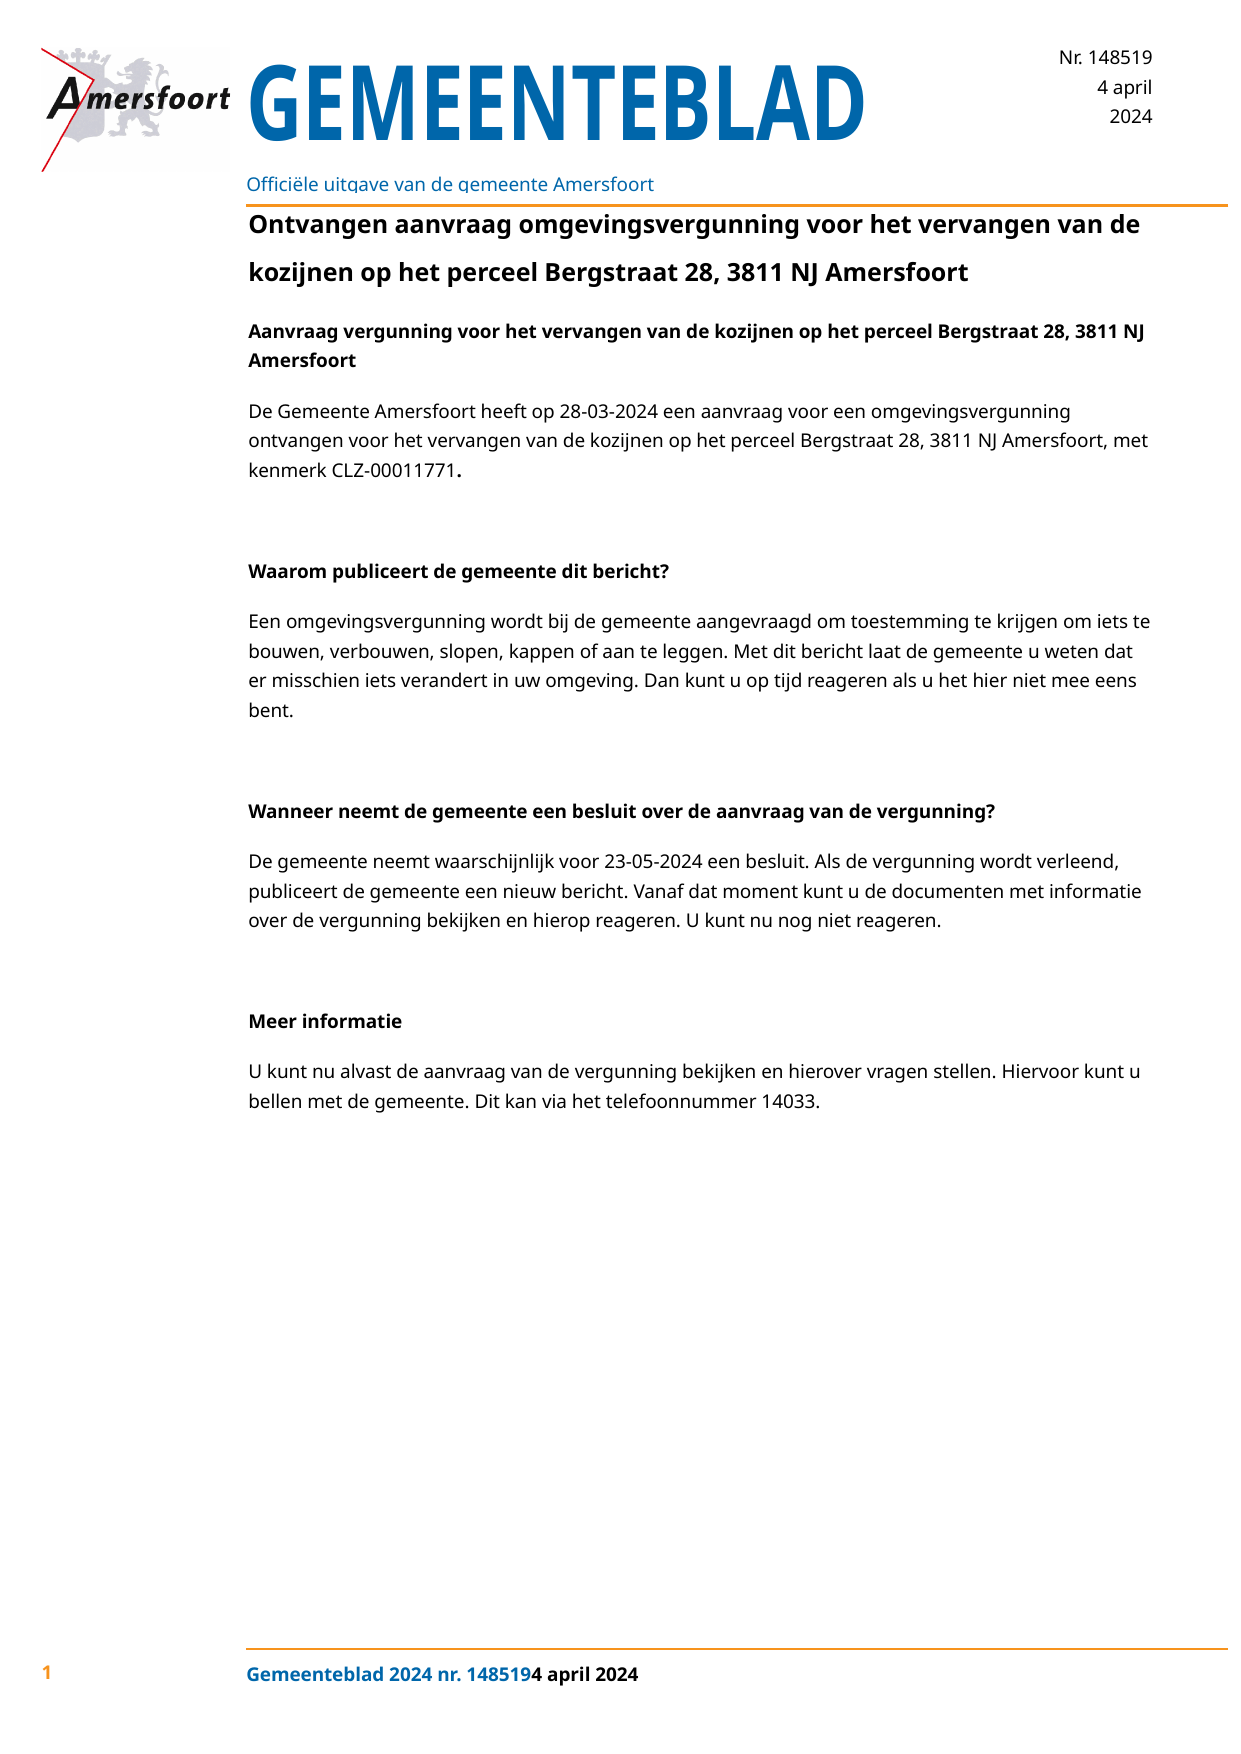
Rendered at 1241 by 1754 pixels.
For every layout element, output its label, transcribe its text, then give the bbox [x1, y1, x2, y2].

picture [41, 47, 231, 172]
text U kunt nu alvast de aanvraag van de vergunning bekijken en hierover vragen stellen. Hiervoor kunt u bellen met de gemeente. Dit kan via het telefoonnummer 14033. [248, 1059, 1152, 1114]
text Ontvangen aanvraag omgevingsvergunning voor het vervangen van de kozijnen op het perceel Bergstraat 28, 3811 NJ Amersfoort [248, 207, 1152, 288]
text Meer informatie [248, 1008, 1152, 1034]
text Wanneer neemt de gemeente een besluit over de aanvraag van de vergunning? [248, 798, 1152, 824]
text Aanvraag vergunning voor het vervangen van de kozijnen op het perceel Bergstraat 28, 3811 NJ Amersfoort [248, 318, 1152, 373]
text Waarom publiceert de gemeente dit bericht? [248, 558, 1152, 584]
text De gemeente neemt waarschijnlijk voor 23-05-2024 een besluit. Als de vergunning wordt verleend, publiceert de gemeente een nieuw bericht. Vanaf dat moment kunt u de documenten met informatie over de vergunning bekijken en hierop reageren. U kunt nu nog niet reageren. [248, 848, 1152, 933]
text Een omgevingsvergunning wordt bij de gemeente aangevraagd om toestemming te krijgen om iets te bouwen, verbouwen, slopen, kappen of aan te leggen. Met dit bericht laat de gemeente u weten dat er misschien iets verandert in uw omgeving. Dan kunt u op tijd reageren als u het hier niet mee eens bent. [248, 608, 1152, 723]
text De Gemeente Amersfoort heeft op 28-03-2024 een aanvraag voor een omgevingsvergunning ontvangen voor het vervangen van de kozijnen op het perceel Bergstraat 28, 3811 NJ Amersfoort, met kenmerk CLZ-00011771. [248, 398, 1152, 483]
